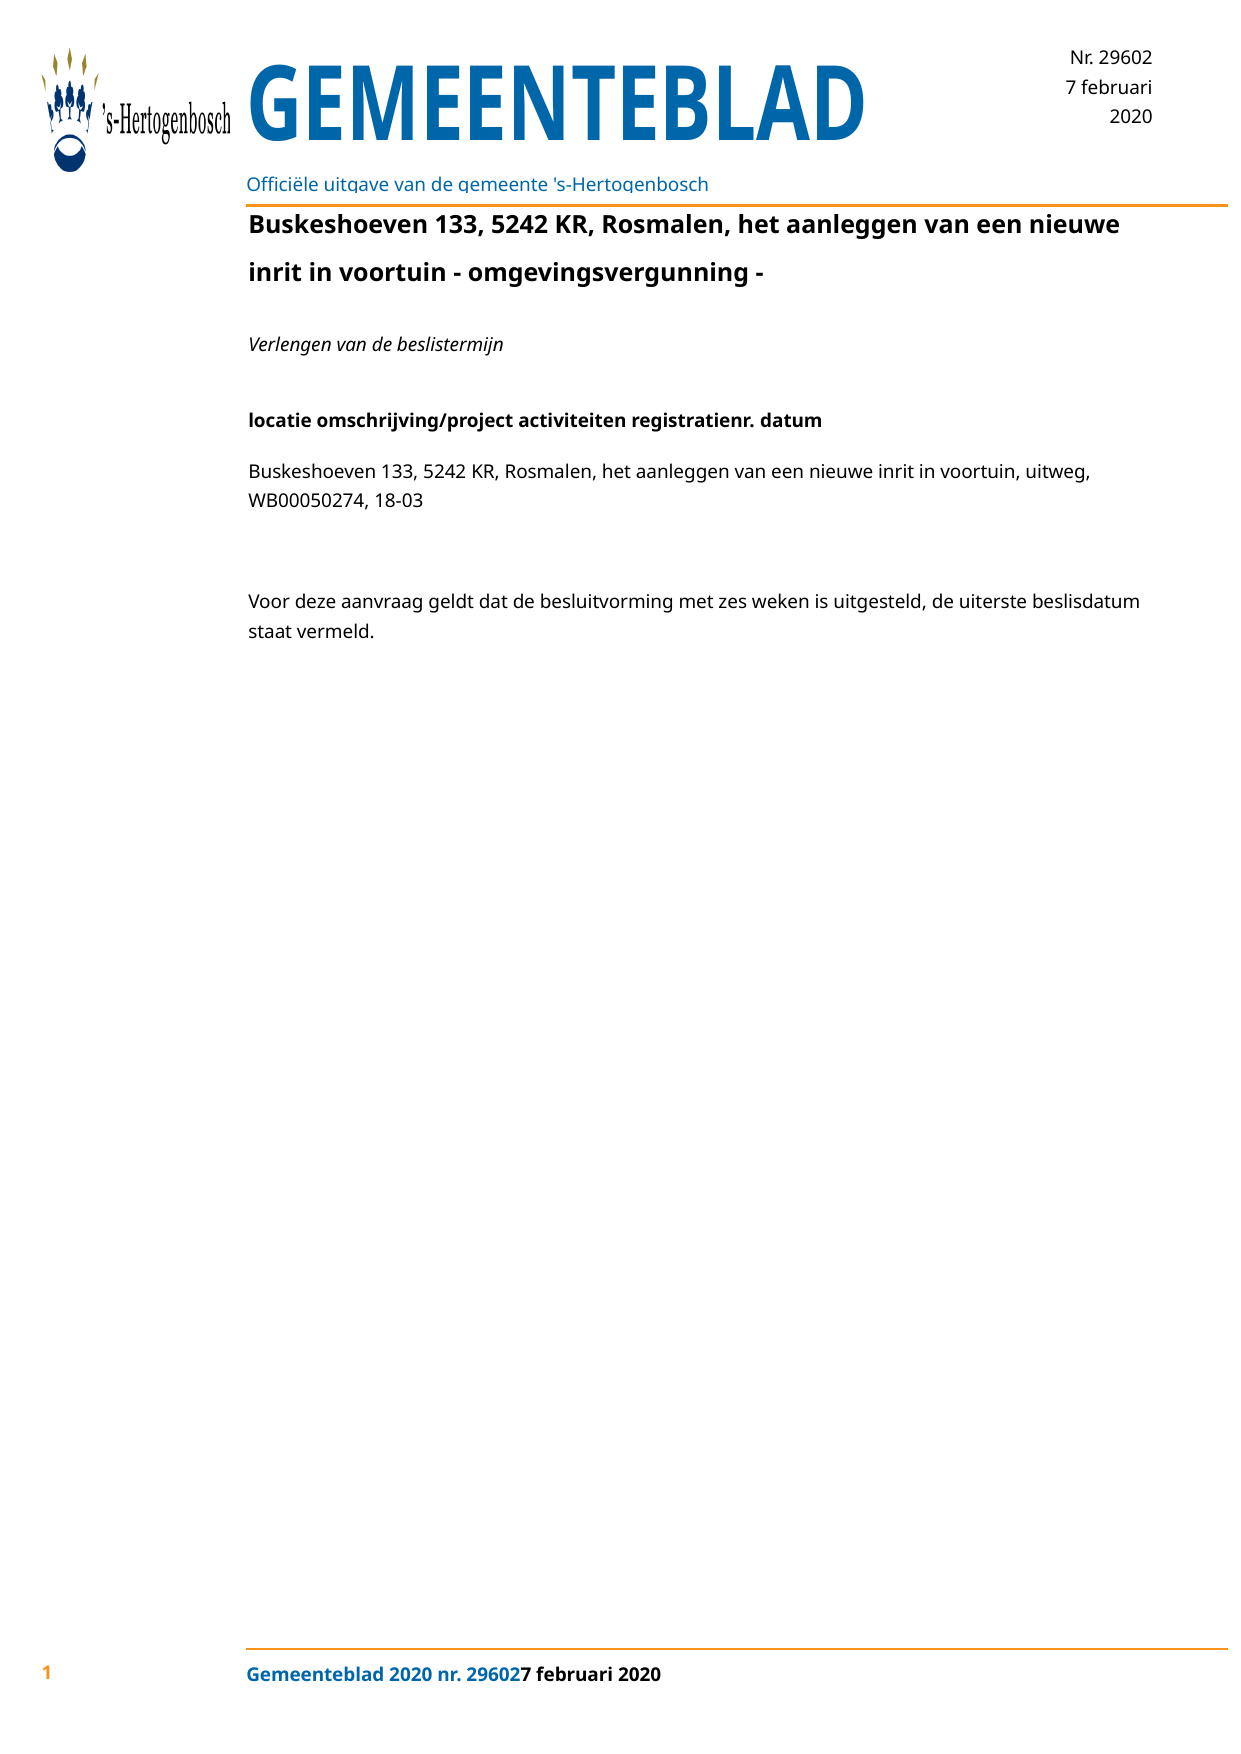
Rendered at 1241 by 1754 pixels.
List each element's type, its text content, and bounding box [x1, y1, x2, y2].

text locatie omschrijving/project activiteiten registratienr. datum [248, 408, 1152, 433]
text Buskeshoeven 133, 5242 KR, Rosmalen, het aanleggen van een nieuwe inrit in voortuin, uitweg, WB00050274, 18-03 [248, 458, 1152, 513]
text Verlengen van de beslistermijn [248, 331, 1152, 357]
picture [41, 47, 231, 172]
text Voor deze aanvraag geldt dat de besluitvorming met zes weken is uitgesteld, de uiterste beslisdatum staat vermeld. [248, 588, 1152, 644]
text Buskeshoeven 133, 5242 KR, Rosmalen, het aanleggen van een nieuwe inrit in voortuin - omgevingsvergunning - [248, 207, 1152, 288]
